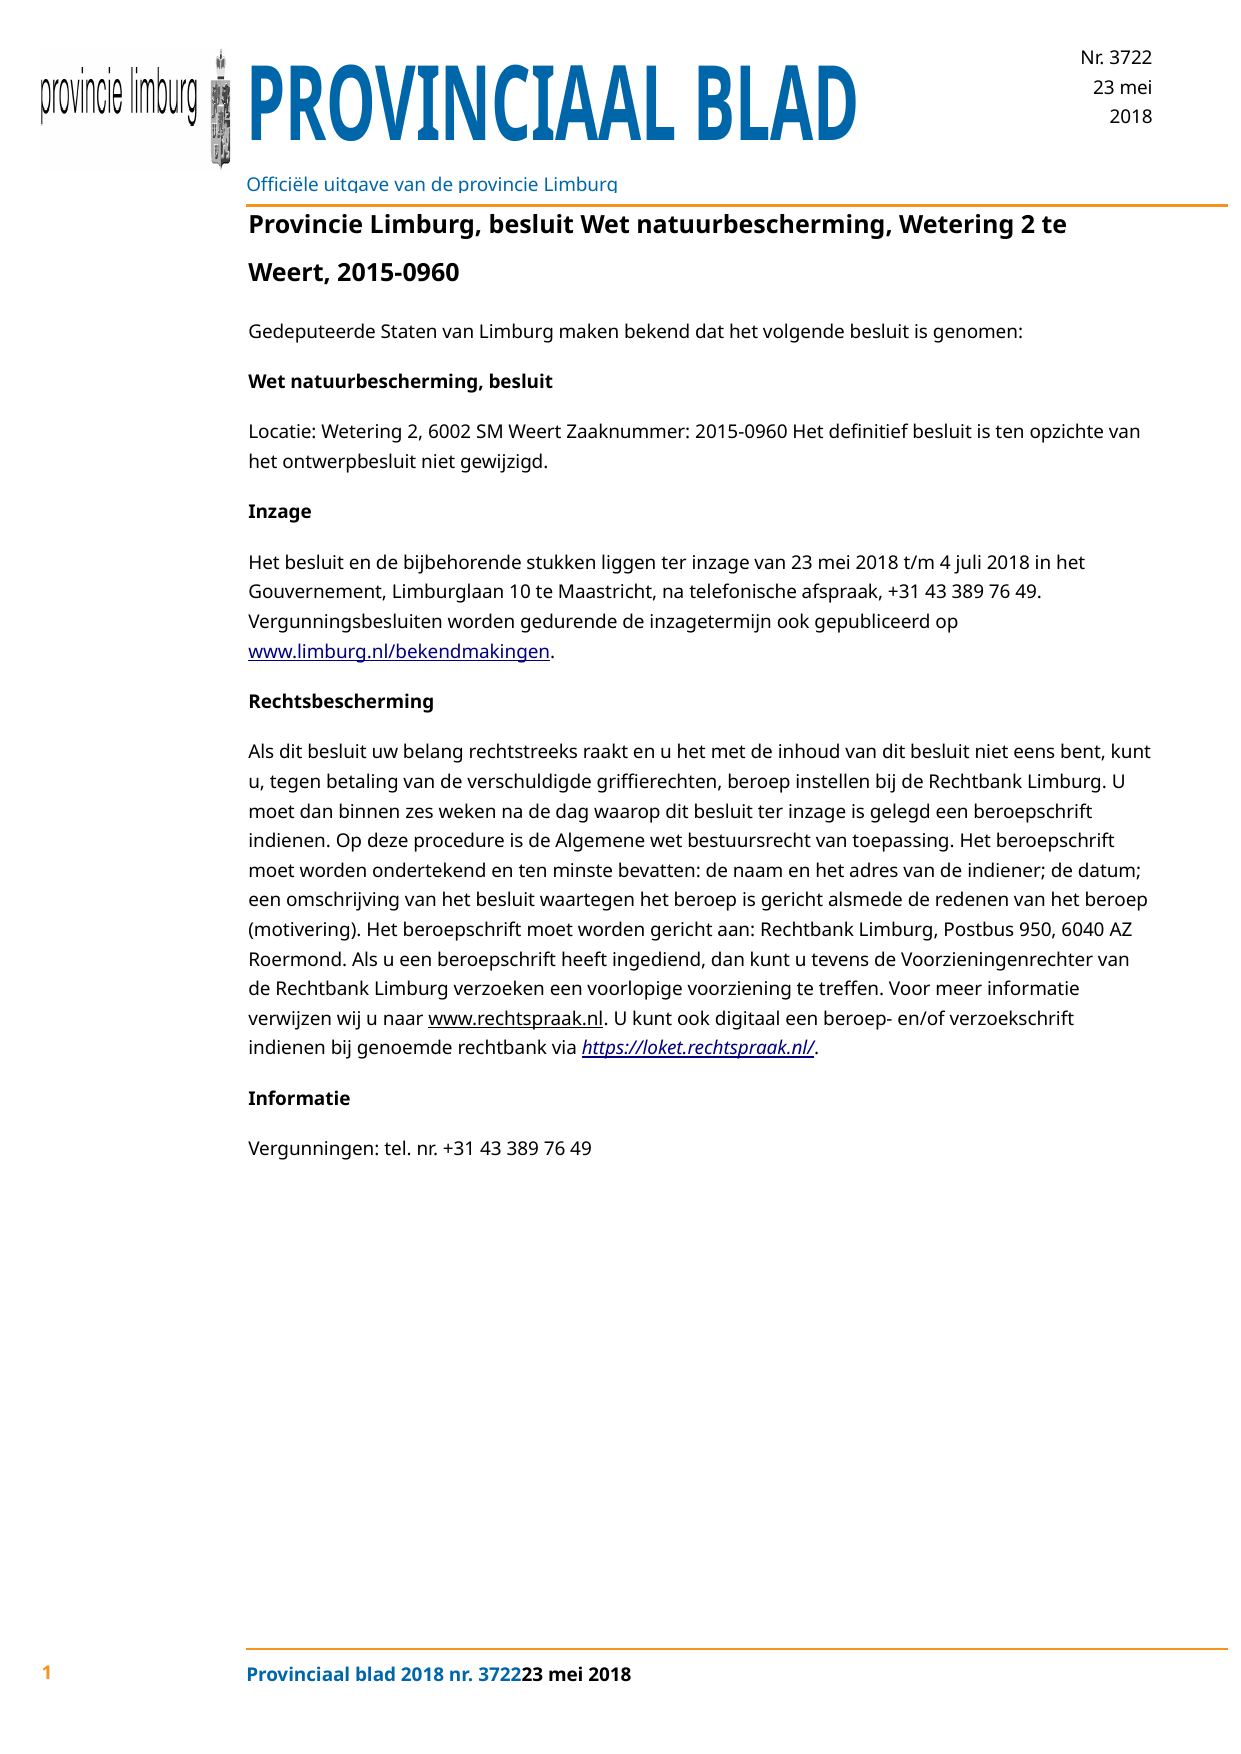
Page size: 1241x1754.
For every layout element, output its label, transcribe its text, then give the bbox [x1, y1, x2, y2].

text Inzage [248, 499, 1152, 524]
text Vergunningen: tel. nr. +31 43 389 76 49 [248, 1135, 1152, 1161]
text Als dit besluit uw belang rechtstreeks raakt en u het met de inhoud van dit besluit niet eens bent, kunt u, tegen betaling van de verschuldigde griffierechten, beroep instellen bij de Rechtbank Limburg. U moet dan binnen zes weken na de dag waarop dit besluit ter inzage is gelegd een beroepschrift indienen. Op deze procedure is de Algemene wet bestuursrecht van toepassing. Het beroepschrift moet worden ondertekend en ten minste bevatten: de naam en het adres van de indiener; de datum; een omschrijving van het besluit waartegen het beroep is gericht alsmede de redenen van het beroep (motivering). Het beroepschrift moet worden gericht aan: Rechtbank Limburg, Postbus 950, 6040 AZ Roermond. Als u een beroepschrift heeft ingediend, dan kunt u tevens de Voorzieningenrechter van de Rechtbank Limburg verzoeken een voorlopige voorziening te treffen. Voor meer informatie verwijzen wij u naar www.rechtspraak.nl. U kunt ook digitaal een beroep- en/of verzoekschrift indienen bij genoemde rechtbank via https://loket.rechtspraak.nl/. [248, 739, 1152, 1060]
picture [41, 47, 231, 172]
text Wet natuurbescherming, besluit [248, 368, 1152, 394]
text Rechtsbescherming [248, 688, 1152, 714]
text Provincie Limburg, besluit Wet natuurbescherming, Wetering 2 te Weert, 2015-0960 [248, 207, 1152, 288]
text Gedeputeerde Staten van Limburg maken bekend dat het volgende besluit is genomen: [248, 318, 1152, 344]
text Het besluit en de bijbehorende stukken liggen ter inzage van 23 mei 2018 t/m 4 juli 2018 in het Gouvernement, Limburglaan 10 te Maastricht, na telefonische afspraak, +31 43 389 76 49. Vergunningsbesluiten worden gedurende de inzagetermijn ook gepubliceerd op www.limburg.nl/bekendmakingen. [248, 549, 1152, 664]
text Locatie: Wetering 2, 6002 SM Weert Zaaknummer: 2015-0960 Het definitief besluit is ten opzichte van het ontwerpbesluit niet gewijzigd. [248, 419, 1152, 474]
text Informatie [248, 1085, 1152, 1111]
